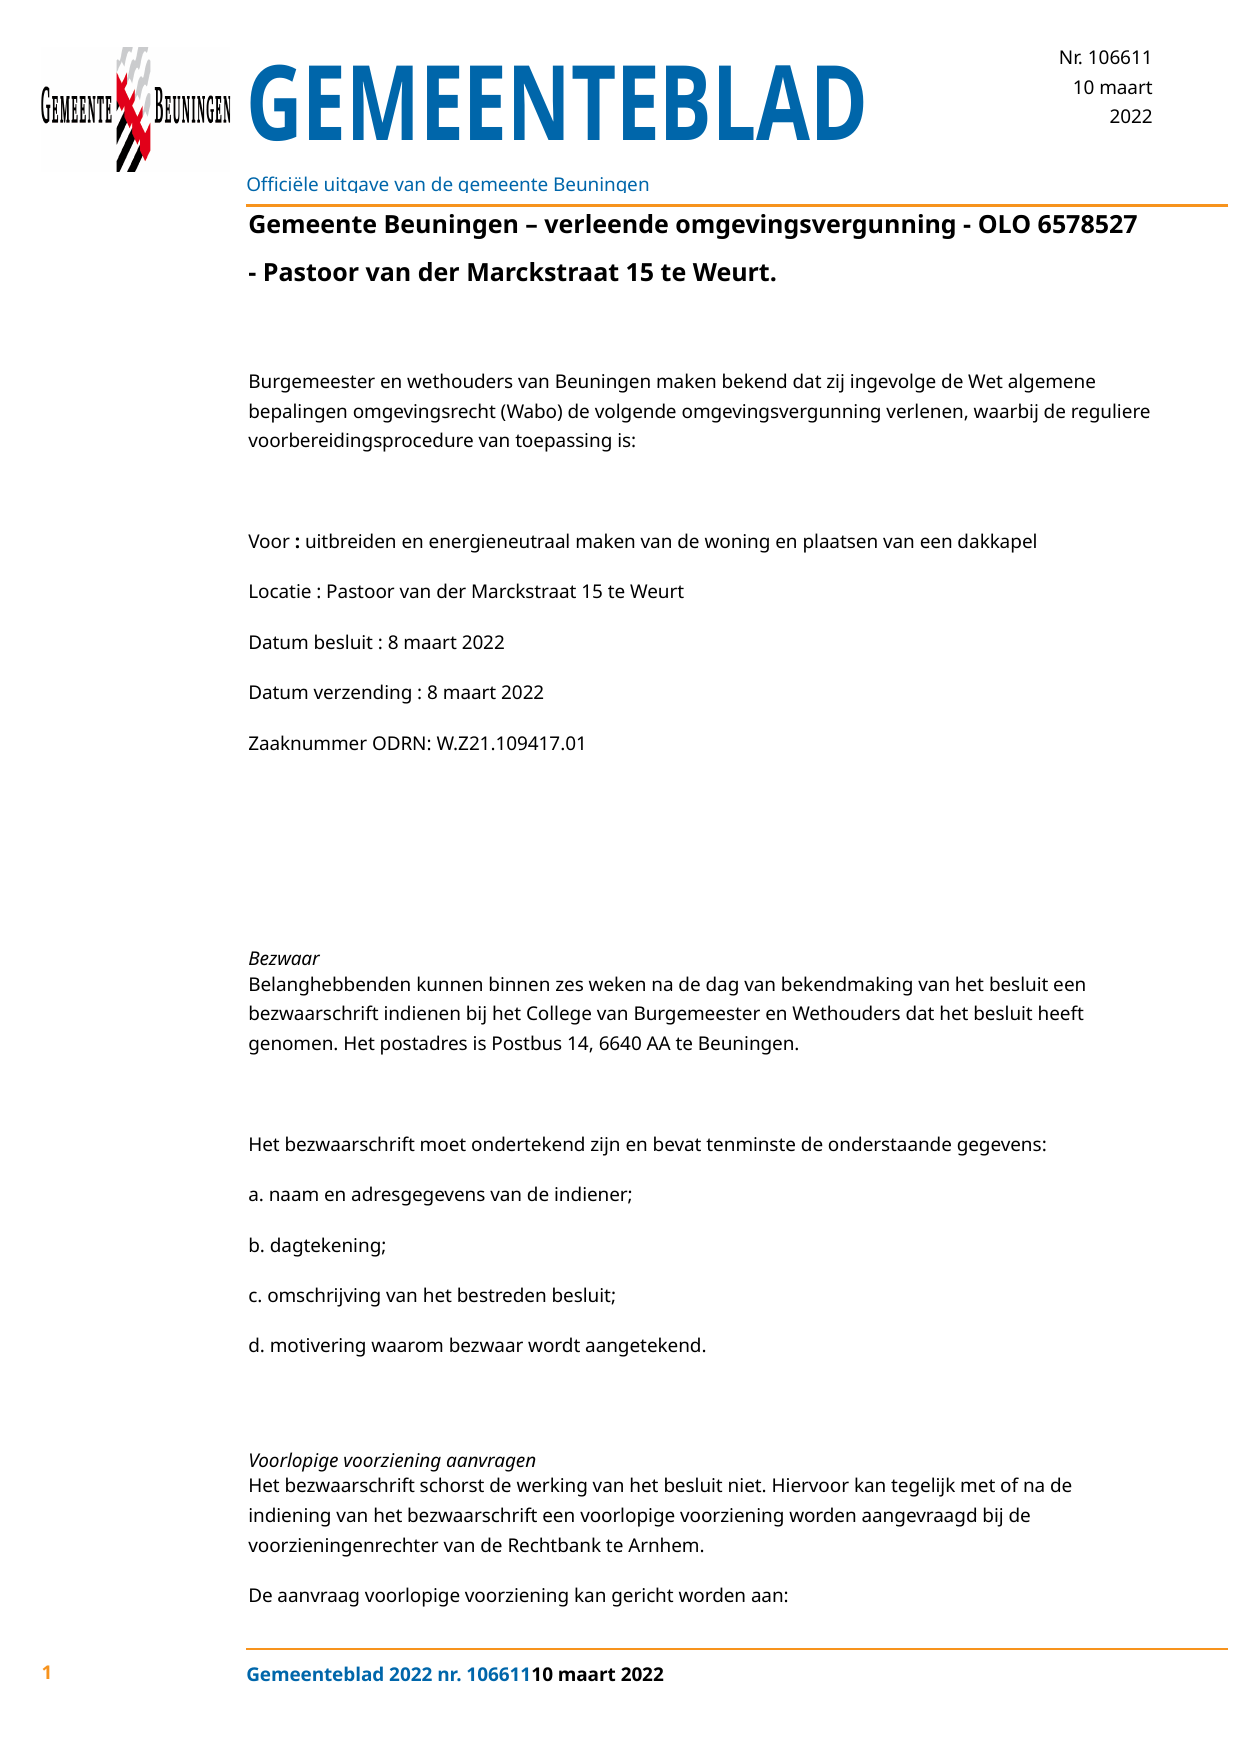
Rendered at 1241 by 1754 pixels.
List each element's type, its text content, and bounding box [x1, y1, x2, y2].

text De aanvraag voorlopige voorziening kan gericht worden aan: [248, 1582, 1152, 1608]
text Voorlopige voorziening aanvragen [248, 1447, 1152, 1473]
picture [41, 47, 231, 172]
text Gemeente Beuningen – verleende omgevingsvergunning - OLO 6578527 - Pastoor van der Marckstraat 15 te Weurt. [248, 207, 1152, 288]
text Belanghebbenden kunnen binnen zes weken na de dag van bekendmaking van het besluit een bezwaarschrift indienen bij het College van Burgemeester en Wethouders dat het besluit heeft genomen. Het postadres is Postbus 14, 6640 AA te Beuningen. [248, 971, 1152, 1056]
text a. naam en adresgegevens van de indiener; [248, 1181, 1152, 1207]
text Datum besluit : 8 maart 2022 [248, 629, 1152, 655]
text Het bezwaarschrift moet ondertekend zijn en bevat tenminste de onderstaande gegevens: [248, 1131, 1152, 1157]
text d. motivering waarom bezwaar wordt aangetekend. [248, 1333, 1152, 1358]
text c. omschrijving van het bestreden besluit; [248, 1282, 1152, 1308]
text Voor : uitbreiden en energieneutraal maken van de woning en plaatsen van een dakkapel [248, 528, 1152, 554]
text Het bezwaarschrift schorst de werking van het besluit niet. Hiervoor kan tegelijk met of na de indiening van het bezwaarschrift een voorlopige voorziening worden aangevraagd bij de voorzieningenrechter van de Rechtbank te Arnhem. [248, 1473, 1152, 1558]
text Burgemeester en wethouders van Beuningen maken bekend dat zij ingevolge de Wet algemene bepalingen omgevingsrecht (Wabo) de volgende omgevingsvergunning verlenen, waarbij de reguliere voorbereidingsprocedure van toepassing is: [248, 368, 1152, 453]
text b. dagtekening; [248, 1232, 1152, 1257]
text Datum verzending : 8 maart 2022 [248, 679, 1152, 705]
text Zaaknummer ODRN: W.Z21.109417.01 [248, 730, 1152, 756]
text Locatie : Pastoor van der Marckstraat 15 te Weurt [248, 579, 1152, 604]
text Bezwaar [248, 945, 1152, 971]
